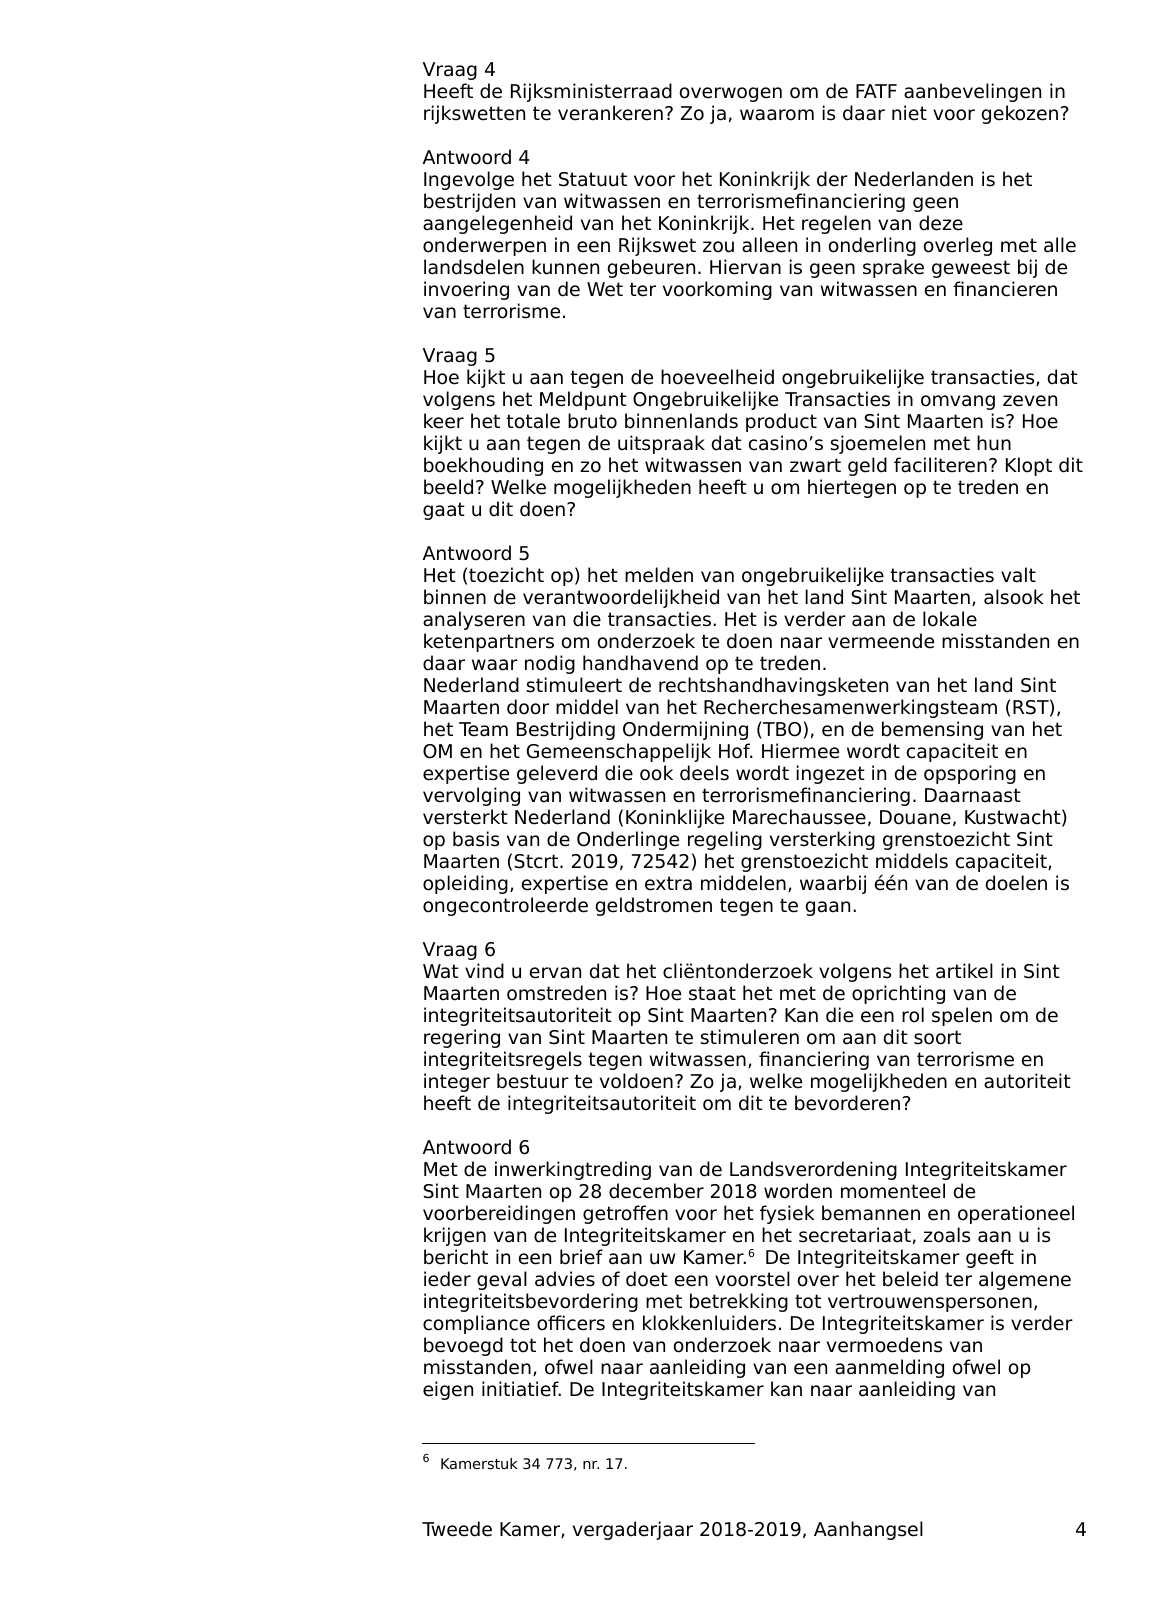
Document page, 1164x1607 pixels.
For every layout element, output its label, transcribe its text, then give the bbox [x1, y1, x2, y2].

text Ingevolge het Statuut voor het Koninkrijk der Nederlanden is het bestrijden van witwassen en terrorismefinanciering geen aangelegenheid van het Koninkrijk. Het regelen van deze onderwerpen in een Rijkswet zou alleen in onderling overleg met alle landsdelen kunnen gebeuren. Hiervan is geen sprake geweest bij de invoering van de Wet ter voorkoming van witwassen en financieren van terrorisme. [422, 169, 1087, 323]
text Heeft de Rijksministerraad overwogen om de FATF aanbevelingen in rijkswetten te verankeren? Zo ja, waarom is daar niet voor gekozen? [422, 81, 1087, 125]
text Hoe kijkt u aan tegen de hoeveelheid ongebruikelijke transacties, dat volgens het Meldpunt Ongebruikelijke Transacties in omvang zeven keer het totale bruto binnenlands product van Sint Maarten is? Hoe kijkt u aan tegen de uitspraak dat casino’s sjoemelen met hun boekhouding en zo het witwassen van zwart geld faciliteren? Klopt dit beeld? Welke mogelijkheden heeft u om hiertegen op te treden en gaat u dit doen? [422, 367, 1087, 521]
text Het (toezicht op) het melden van ongebruikelijke transacties valt binnen de verantwoordelijkheid van het land Sint Maarten, alsook het analyseren van die transacties. Het is verder aan de lokale ketenpartners om onderzoek te doen naar vermeende misstanden en daar waar nodig handhavend op te treden. [422, 565, 1087, 675]
text Vraag 6 [422, 939, 1087, 961]
text Kamerstuk 34 773, nr. 17. [422, 1452, 1087, 1474]
text Nederland stimuleert de rechtshandhavingsketen van het land Sint Maarten door middel van het Recherchesamenwerkingsteam (RST), het Team Bestrijding Ondermijning (TBO), en de bemensing van het OM en het Gemeenschappelijk Hof. Hiermee wordt capaciteit en expertise geleverd die ook deels wordt ingezet in de opsporing en vervolging van witwassen en terrorismefinanciering. Daarnaast versterkt Nederland (Koninklijke Marechaussee, Douane, Kustwacht) op basis van de Onderlinge regeling versterking grenstoezicht Sint Maarten (Stcrt. 2019, 72542) het grenstoezicht middels capaciteit, opleiding, expertise en extra middelen, waarbij één van de doelen is ongecontroleerde geldstromen tegen te gaan. [422, 675, 1087, 917]
text Antwoord 5 [422, 543, 1087, 565]
text Antwoord 6 [422, 1137, 1087, 1159]
text Vraag 4 [422, 59, 1087, 81]
text Vraag 5 [422, 345, 1087, 367]
text Antwoord 4 [422, 147, 1087, 169]
text Met de inwerkingtreding van de Landsverordening Integriteitskamer Sint Maarten op 28 december 2018 worden momenteel de voorbereidingen getroffen voor het fysiek bemannen en operationeel krijgen van de Integriteitskamer en het secretariaat, zoals aan u is bericht in een brief aan uw Kamer. De Integriteitskamer geeft in ieder geval advies of doet een voorstel over het beleid ter algemene integriteitsbevordering met betrekking tot vertrouwenspersonen, compliance officers en klokkenluiders. De Integriteitskamer is verder bevoegd tot het doen van onderzoek naar vermoedens van misstanden, ofwel naar aanleiding van een aanmelding ofwel op eigen initiatief. De Integriteitskamer kan naar aanleiding van [422, 1159, 1087, 1401]
text Wat vind u ervan dat het cliëntonderzoek volgens het artikel in Sint Maarten omstreden is? Hoe staat het met de oprichting van de integriteitsautoriteit op Sint Maarten? Kan die een rol spelen om de regering van Sint Maarten te stimuleren om aan dit soort integriteitsregels tegen witwassen, financiering van terrorisme en integer bestuur te voldoen? Zo ja, welke mogelijkheden en autoriteit heeft de integriteitsautoriteit om dit te bevorderen? [422, 961, 1087, 1115]
